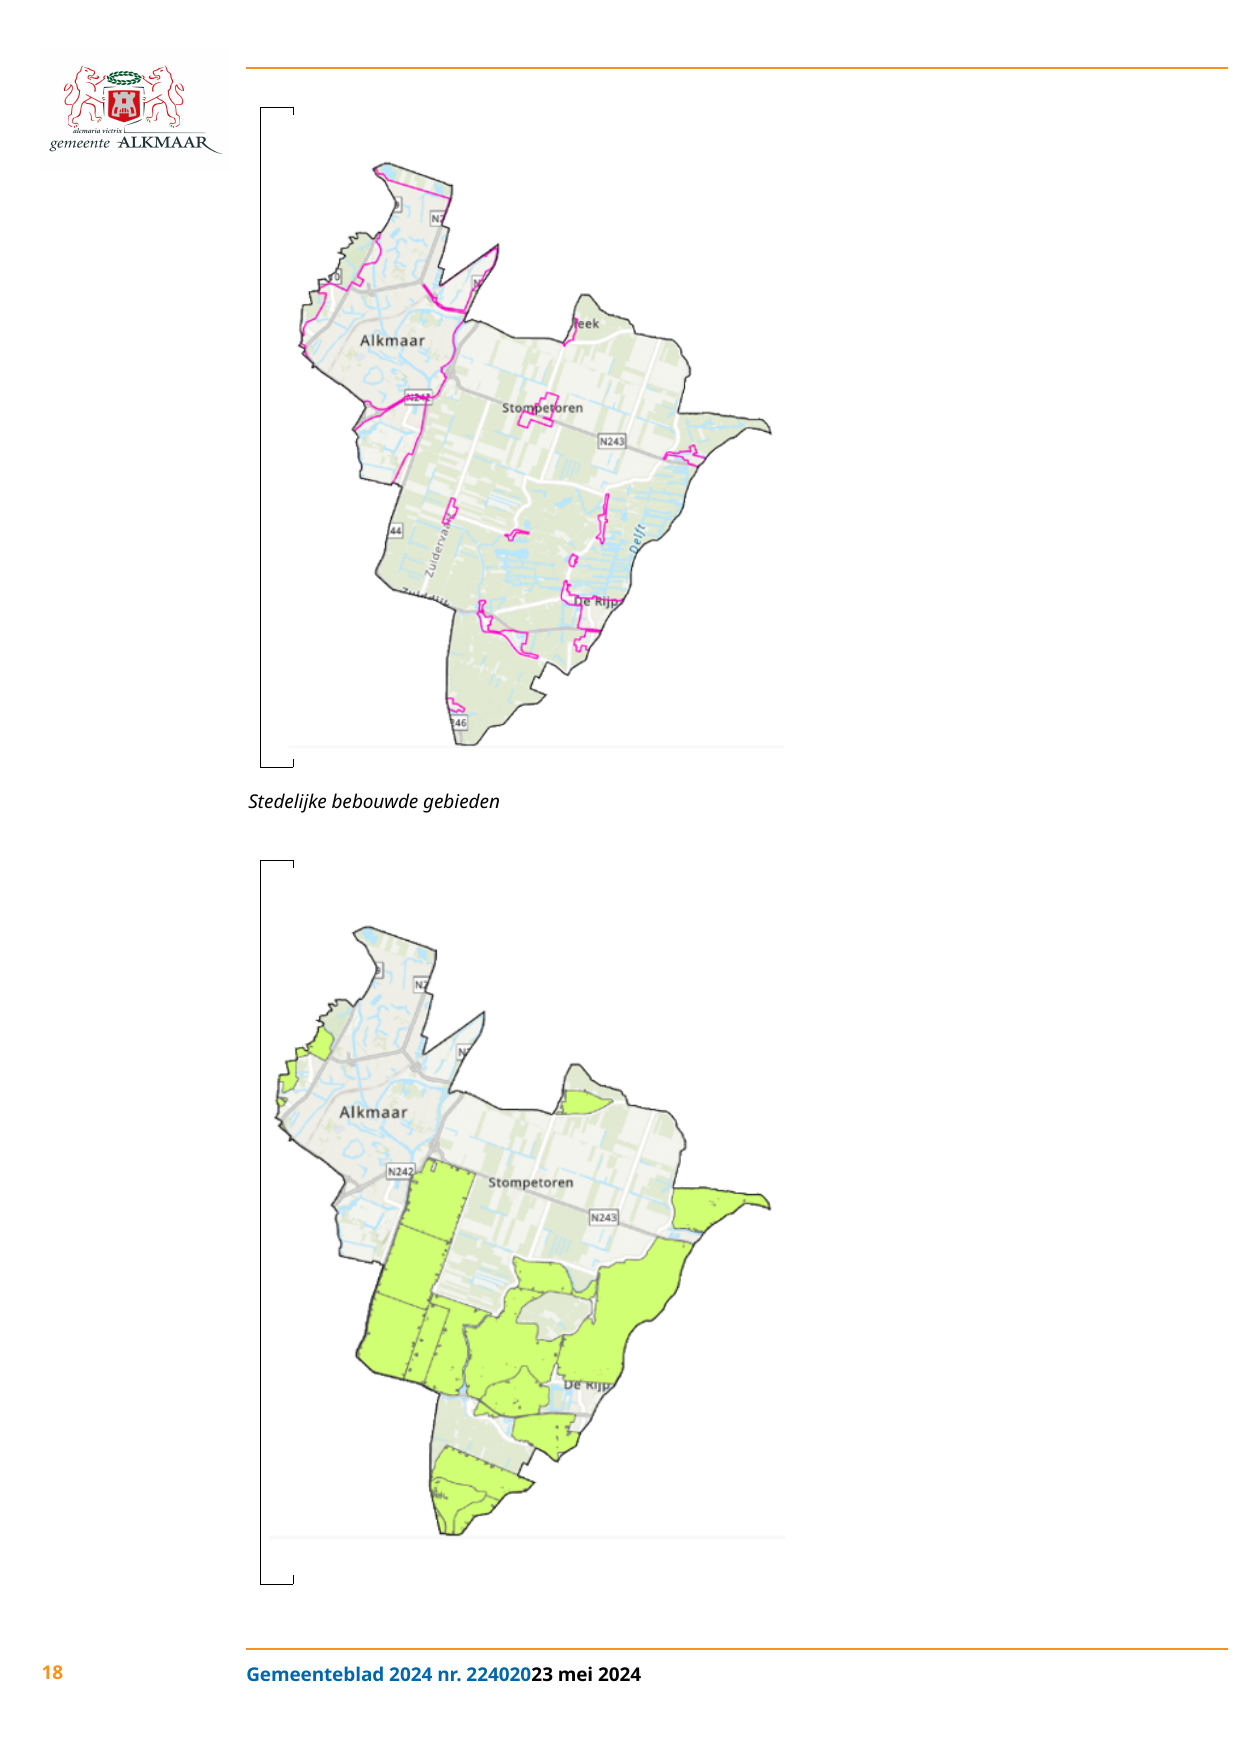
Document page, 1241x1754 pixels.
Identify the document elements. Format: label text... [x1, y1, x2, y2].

picture [41, 47, 231, 172]
picture [268, 868, 795, 1575]
picture [268, 115, 795, 759]
text Stedelijke bebouwde gebieden [248, 788, 1152, 814]
